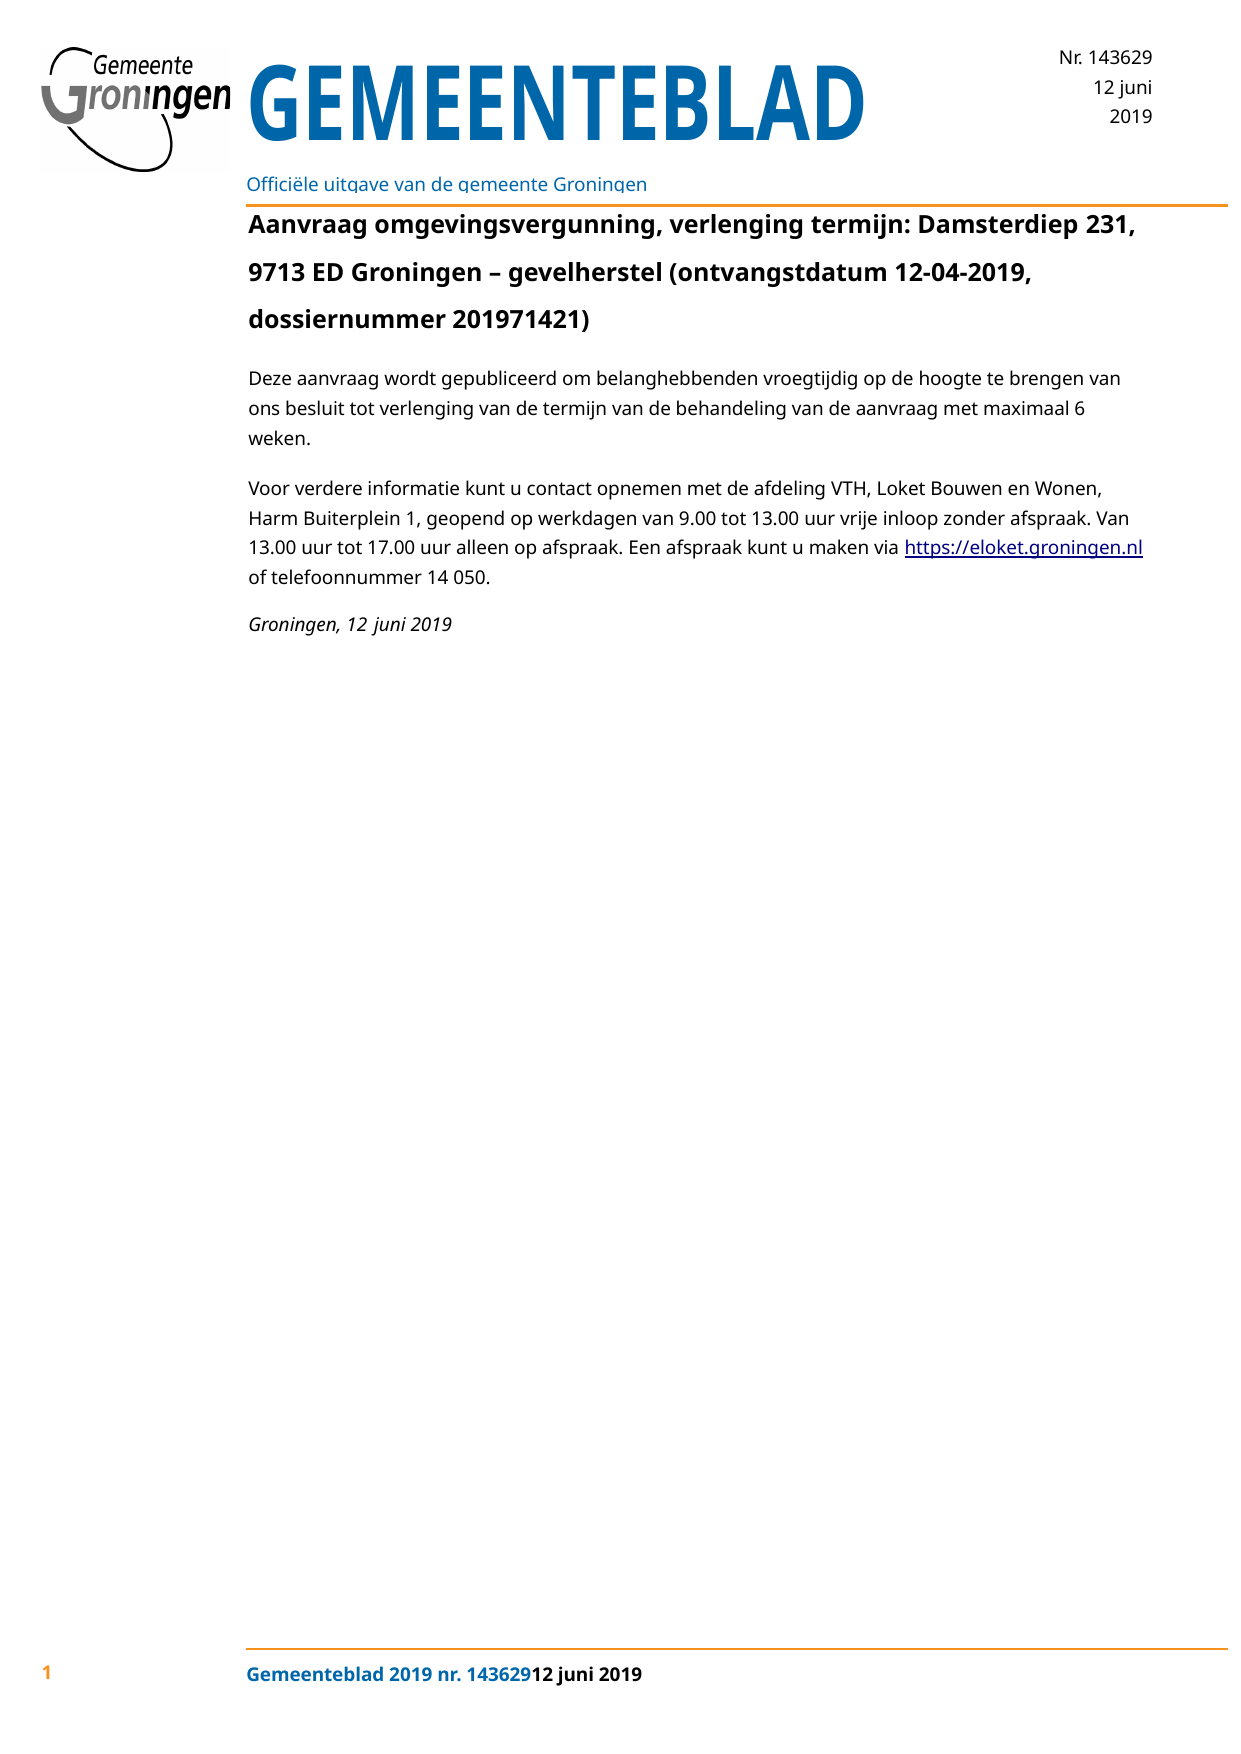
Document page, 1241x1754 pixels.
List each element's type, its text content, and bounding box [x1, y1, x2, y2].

picture [41, 47, 231, 172]
text Voor verdere informatie kunt u contact opnemen met de afdeling VTH, Loket Bouwen en Wonen, Harm Buiterplein 1, geopend op werkdagen van 9.00 tot 13.00 uur vrije inloop zonder afspraak. Van 13.00 uur tot 17.00 uur alleen op afspraak. Een afspraak kunt u maken via https://eloket.groningen.nl of telefoonnummer 14 050. [248, 475, 1152, 589]
text Aanvraag omgevingsvergunning, verlenging termijn: Damsterdiep 231, 9713 ED Groningen – gevelherstel (ontvangstdatum 12-04-2019, dossiernummer 201971421) [248, 207, 1152, 336]
text Deze aanvraag wordt gepubliceerd om belanghebbenden vroegtijdig op de hoogte te brengen van ons besluit tot verlenging van de termijn van de behandeling van de aanvraag met maximaal 6 weken. [248, 366, 1152, 450]
text Groningen, 12 juni 2019 [248, 612, 1152, 637]
